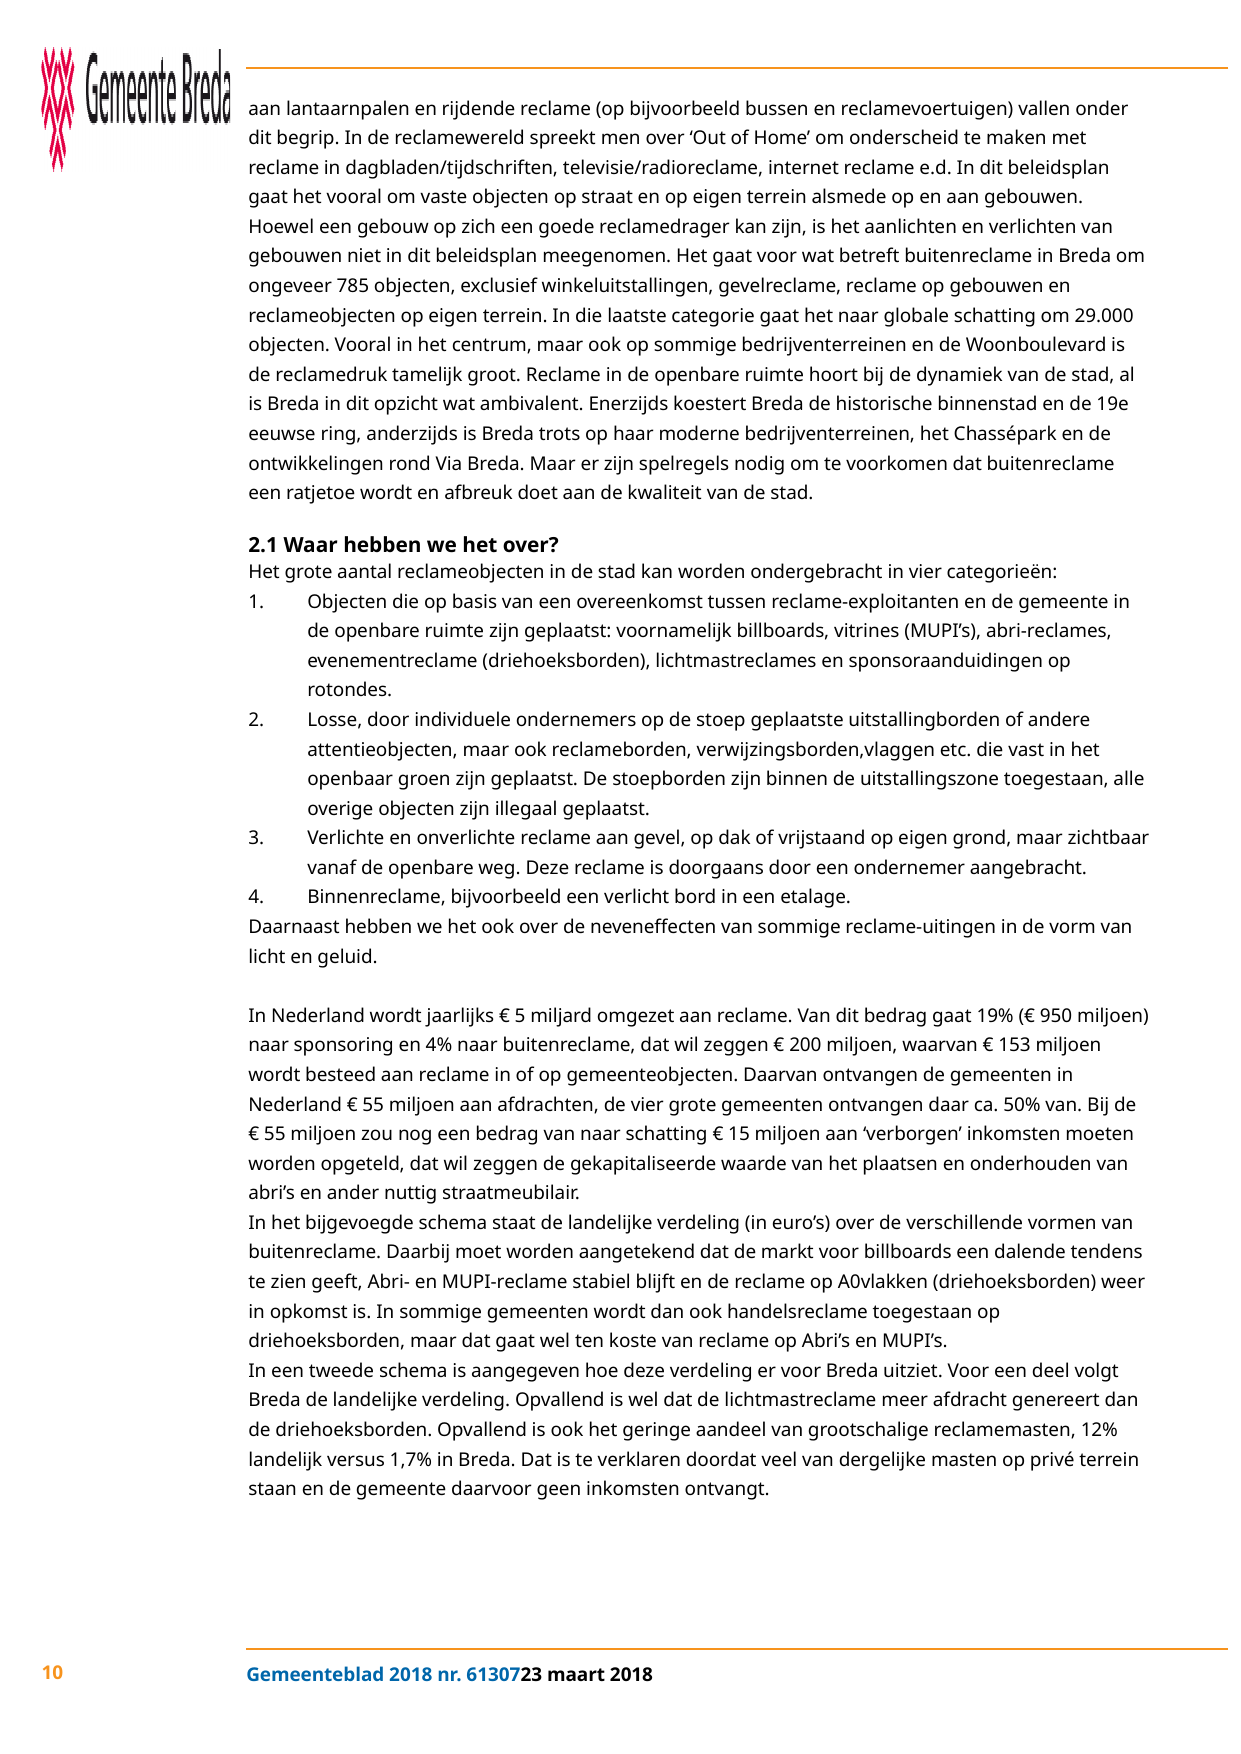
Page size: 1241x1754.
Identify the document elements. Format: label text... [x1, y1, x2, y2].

list Objecten die op basis van een overeenkomst tussen reclame-exploitanten en de gemeente in de openbare ruimte zijn geplaatst: voornamelijk billboards, vitrines (MUPI’s), abri-reclames, evenementreclame (driehoeksborden), lichtmastreclames en sponsoraanduidingen op rotondes. [248, 588, 1152, 702]
text Daarnaast hebben we het ook over de neveneffecten van sommige reclame-uitingen in de vorm van licht en geluid. [248, 913, 1152, 968]
text 2.1 Waar hebben we het over? [248, 530, 1152, 558]
text Het grote aantal reclameobjecten in de stad kan worden ondergebracht in vier categorieën: [248, 558, 1152, 584]
picture [41, 47, 231, 172]
list Binnenreclame, bijvoorbeeld een verlicht bord in een etalage. [248, 884, 1152, 909]
text In een tweede schema is aangegeven hoe deze verdeling er voor Breda uitziet. Voor een deel volgt Breda de landelijke verdeling. Opvallend is wel dat de lichtmastreclame meer afdracht genereert dan de driehoeksborden. Opvallend is ook het geringe aandeel van grootschalige reclamemasten, 12% landelijk versus 1,7% in Breda. Dat is te verklaren doordat veel van dergelijke masten op privé terrein staan en de gemeente daarvoor geen inkomsten ontvangt. [248, 1357, 1152, 1501]
text aan lantaarnpalen en rijdende reclame (op bijvoorbeeld bussen en reclamevoertuigen) vallen onder dit begrip. In de reclamewereld spreekt men over ‘Out of Home’ om onderscheid te maken met reclame in dagbladen/tijdschriften, televisie/radioreclame, internet reclame e.d. In dit beleidsplan gaat het vooral om vaste objecten op straat en op eigen terrein alsmede op en aan gebouwen. Hoewel een gebouw op zich een goede reclamedrager kan zijn, is het aanlichten en verlichten van gebouwen niet in dit beleidsplan meegenomen. Het gaat voor wat betreft buitenreclame in Breda om ongeveer 785 objecten, exclusief winkeluitstallingen, gevelreclame, reclame op gebouwen en reclameobjecten op eigen terrein. In die laatste categorie gaat het naar globale schatting om 29.000 objecten. Vooral in het centrum, maar ook op sommige bedrijventerreinen en de Woonboulevard is de reclamedruk tamelijk groot. Reclame in de openbare ruimte hoort bij de dynamiek van de stad, al is Breda in dit opzicht wat ambivalent. Enerzijds koestert Breda de historische binnenstad en de 19e eeuwse ring, anderzijds is Breda trots op haar moderne bedrijventerreinen, het Chassépark en de ontwikkelingen rond Via Breda. Maar er zijn spelregels nodig om te voorkomen dat buitenreclame een ratjetoe wordt en afbreuk doet aan de kwaliteit van de stad. [248, 95, 1152, 505]
text In Nederland wordt jaarlijks € 5 miljard omgezet aan reclame. Van dit bedrag gaat 19% (€ 950 miljoen) naar sponsoring en 4% naar buitenreclame, dat wil zeggen € 200 miljoen, waarvan € 153 miljoen wordt besteed aan reclame in of op gemeenteobjecten. Daarvan ontvangen de gemeenten in Nederland € 55 miljoen aan afdrachten, de vier grote gemeenten ontvangen daar ca. 50% van. Bij de € 55 miljoen zou nog een bedrag van naar schatting € 15 miljoen aan ‘verborgen’ inkomsten moeten worden opgeteld, dat wil zeggen de gekapitaliseerde waarde van het plaatsen en onderhouden van abri’s en ander nuttig straatmeubilair. [248, 1002, 1152, 1205]
list Losse, door individuele ondernemers op de stoep geplaatste uitstallingborden of andere attentieobjecten, maar ook reclameborden, verwijzingsborden,vlaggen etc. die vast in het openbaar groen zijn geplaatst. De stoepborden zijn binnen de uitstallingszone toegestaan, alle overige objecten zijn illegaal geplaatst. [248, 706, 1152, 821]
list Verlichte en onverlichte reclame aan gevel, op dak of vrijstaand op eigen grond, maar zichtbaar vanaf de openbare weg. Deze reclame is doorgaans door een ondernemer aangebracht. [248, 824, 1152, 880]
text In het bijgevoegde schema staat de landelijke verdeling (in euro’s) over de verschillende vormen van buitenreclame. Daarbij moet worden aangetekend dat de markt voor billboards een dalende tendens te zien geeft, Abri- en MUPI-reclame stabiel blijft en de reclame op A0vlakken (driehoeksborden) weer in opkomst is. In sommige gemeenten wordt dan ook handelsreclame toegestaan op driehoeksborden, maar dat gaat wel ten koste van reclame op Abri’s en MUPI’s. [248, 1209, 1152, 1353]
